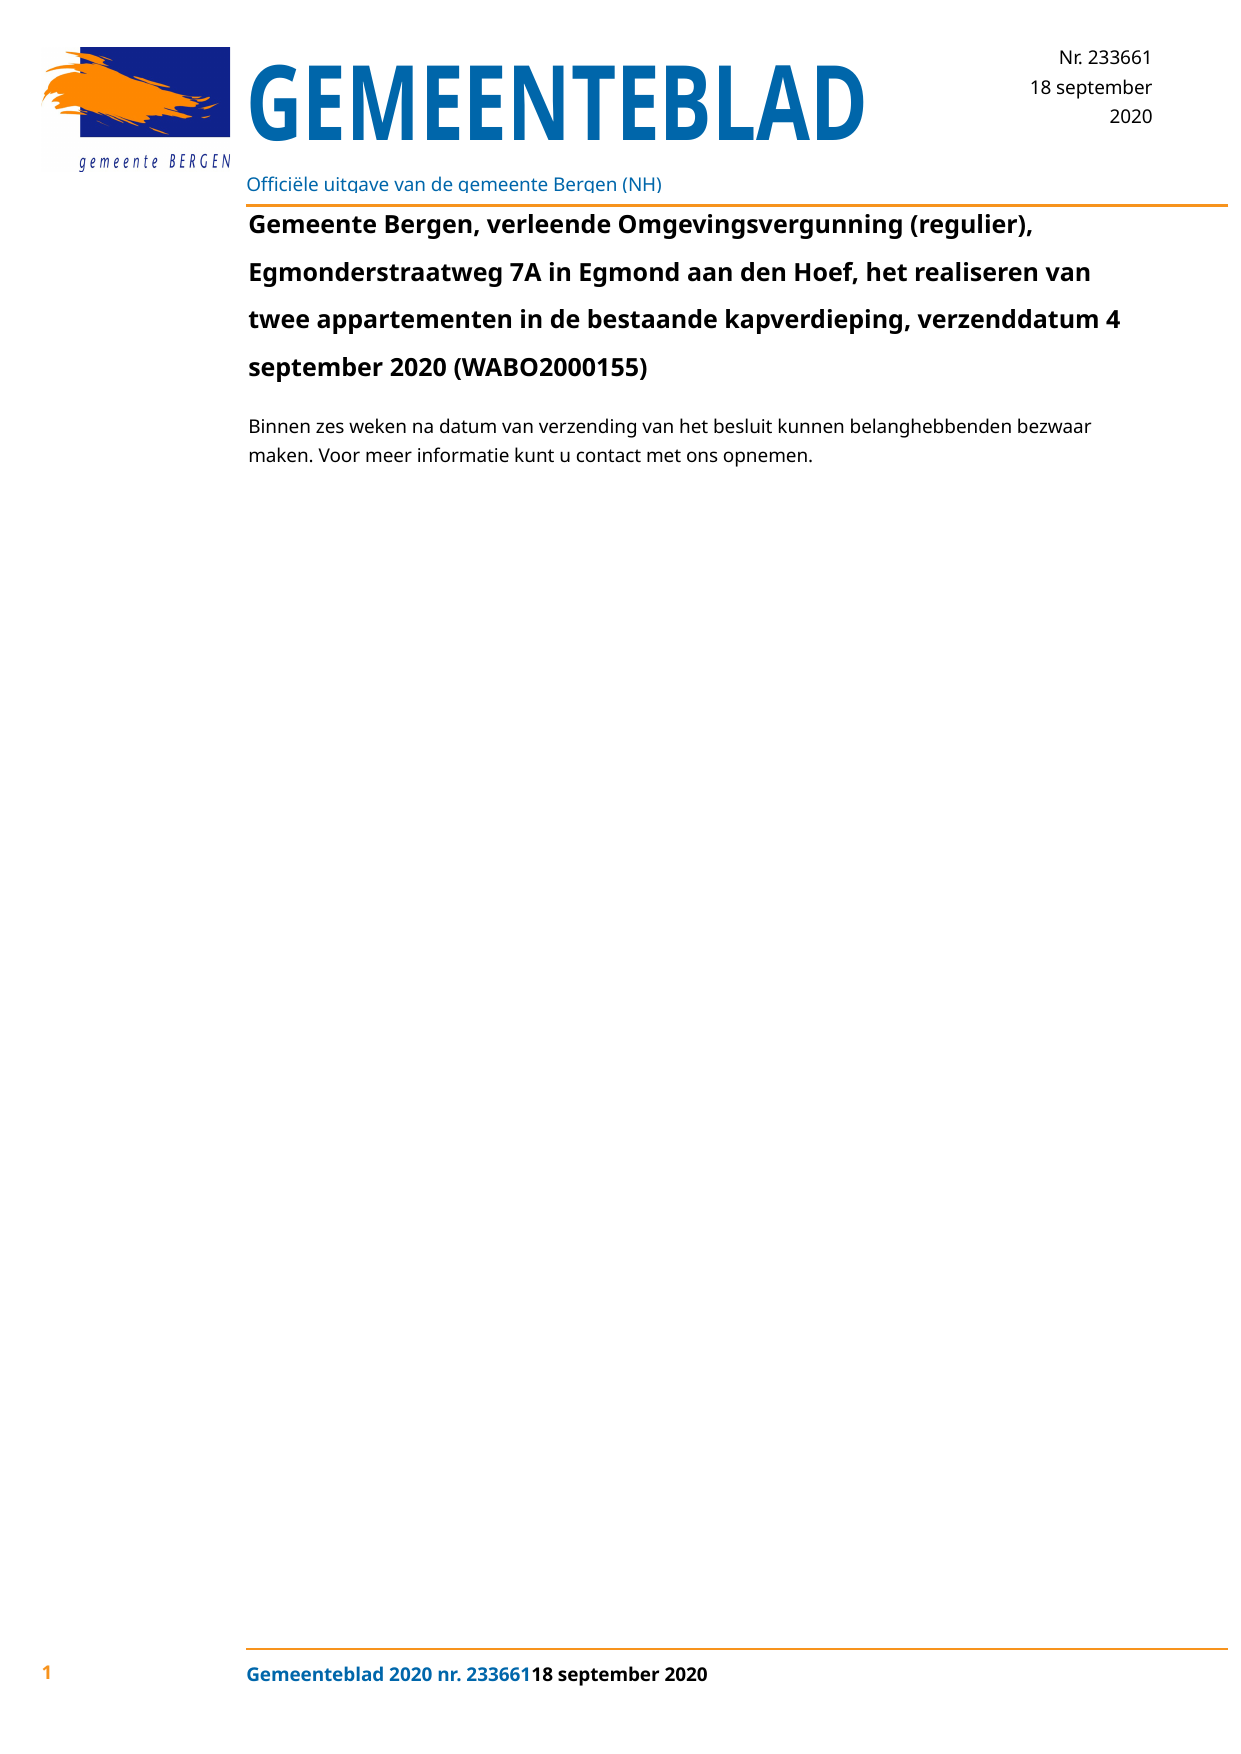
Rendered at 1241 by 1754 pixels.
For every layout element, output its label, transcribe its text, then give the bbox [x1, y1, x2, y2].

text Gemeente Bergen, verleende Omgevingsvergunning (regulier), Egmonderstraatweg 7A in Egmond aan den Hoef, het realiseren van twee appartementen in de bestaande kapverdieping, verzenddatum 4 september 2020 (WABO2000155) [248, 207, 1152, 384]
text Binnen zes weken na datum van verzending van het besluit kunnen belanghebbenden bezwaar maken. Voor meer informatie kunt u contact met ons opnemen. [248, 413, 1152, 468]
picture [41, 47, 231, 172]
